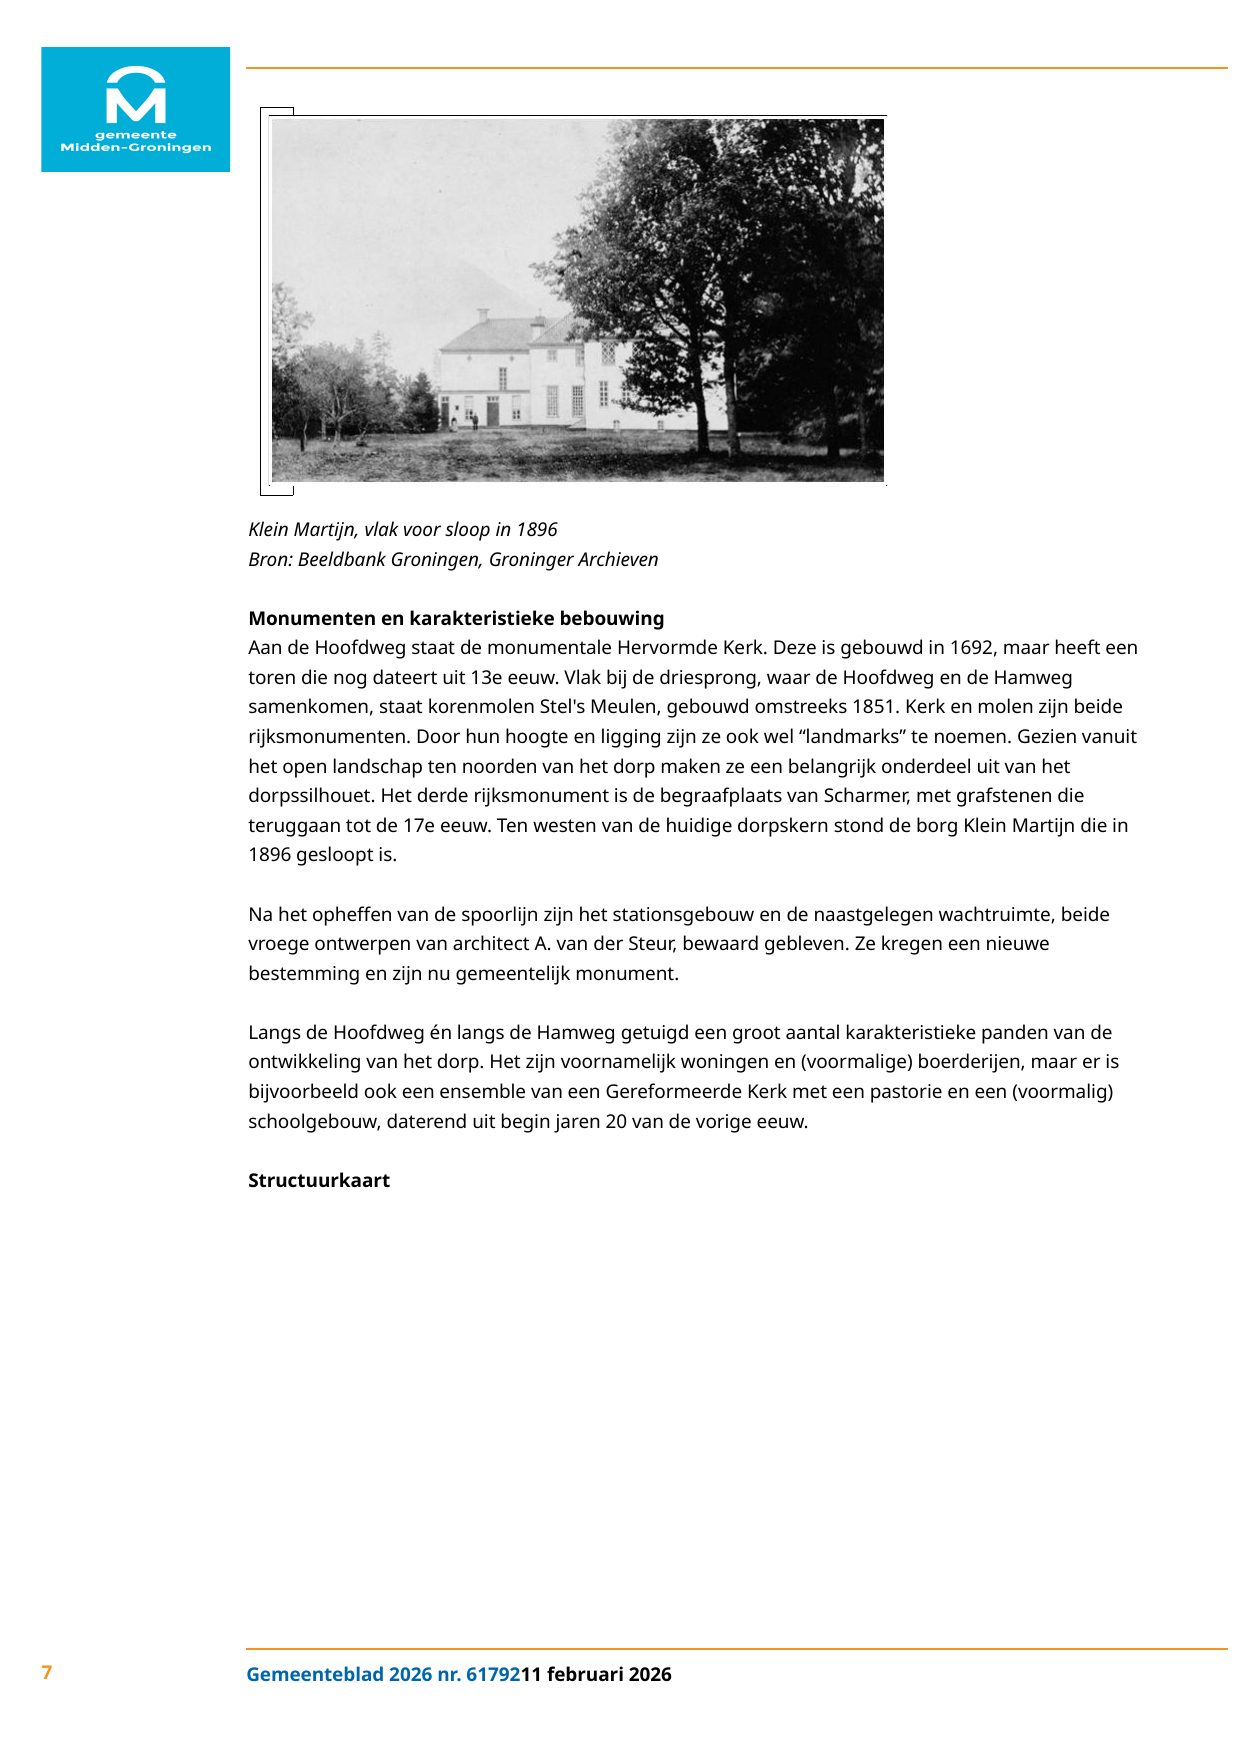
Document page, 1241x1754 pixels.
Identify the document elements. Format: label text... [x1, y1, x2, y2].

text Monumenten en karakteristieke bebouwing [248, 605, 1152, 631]
picture [107, 89, 165, 122]
picture [268, 115, 888, 486]
text Klein Martijn, vlak voor sloop in 1896 [248, 516, 1152, 542]
text Na het opheffen van de spoorlijn zijn het stationsgebouw en de naastgelegen wachtruimte, beide vroege ontwerpen van architect A. van der Steur, bewaard gebleven. Ze kregen een nieuwe bestemming en zijn nu gemeentelijk monument. [248, 901, 1152, 986]
picture [184, 146, 190, 153]
text Bron: Beeldbank Groningen, Groninger Archieven [248, 546, 1152, 572]
picture [108, 66, 164, 82]
text Structuurkaart [248, 1167, 1152, 1193]
text Langs de Hoofdweg én langs de Hamweg getuigd een groot aantal karakteristieke panden van de ontwikkeling van het dorp. Het zijn voornamelijk woningen en (voormalige) boerderijen, maar er is bijvoorbeeld ook een ensemble van een Gereformeerde Kerk met een pastorie en een (voormalig) schoolgebouw, daterend uit begin jaren 20 van de vorige eeuw. [248, 1019, 1152, 1134]
text Aan de Hoofdweg staat de monumentale Hervormde Kerk. Deze is gebouwd in 1692, maar heeft een toren die nog dateert uit 13e eeuw. Vlak bij de driesprong, waar de Hoofdweg en de Hamweg samenkomen, staat korenmolen Stel's Meulen, gebouwd omstreeks 1851. Kerk en molen zijn beide rijksmonumenten. Door hun hoogte en ligging zijn ze ook wel “landmarks” te noemen. Gezien vanuit het open landschap ten noorden van het dorp maken ze een belangrijk onderdeel uit van het dorpssilhouet. Het derde rijksmonument is de begraafplaats van Scharmer, met grafstenen die teruggaan tot de 17e eeuw. Ten westen van de huidige dorpskern stond de borg Klein Martijn die in 1896 gesloopt is. [248, 634, 1152, 867]
